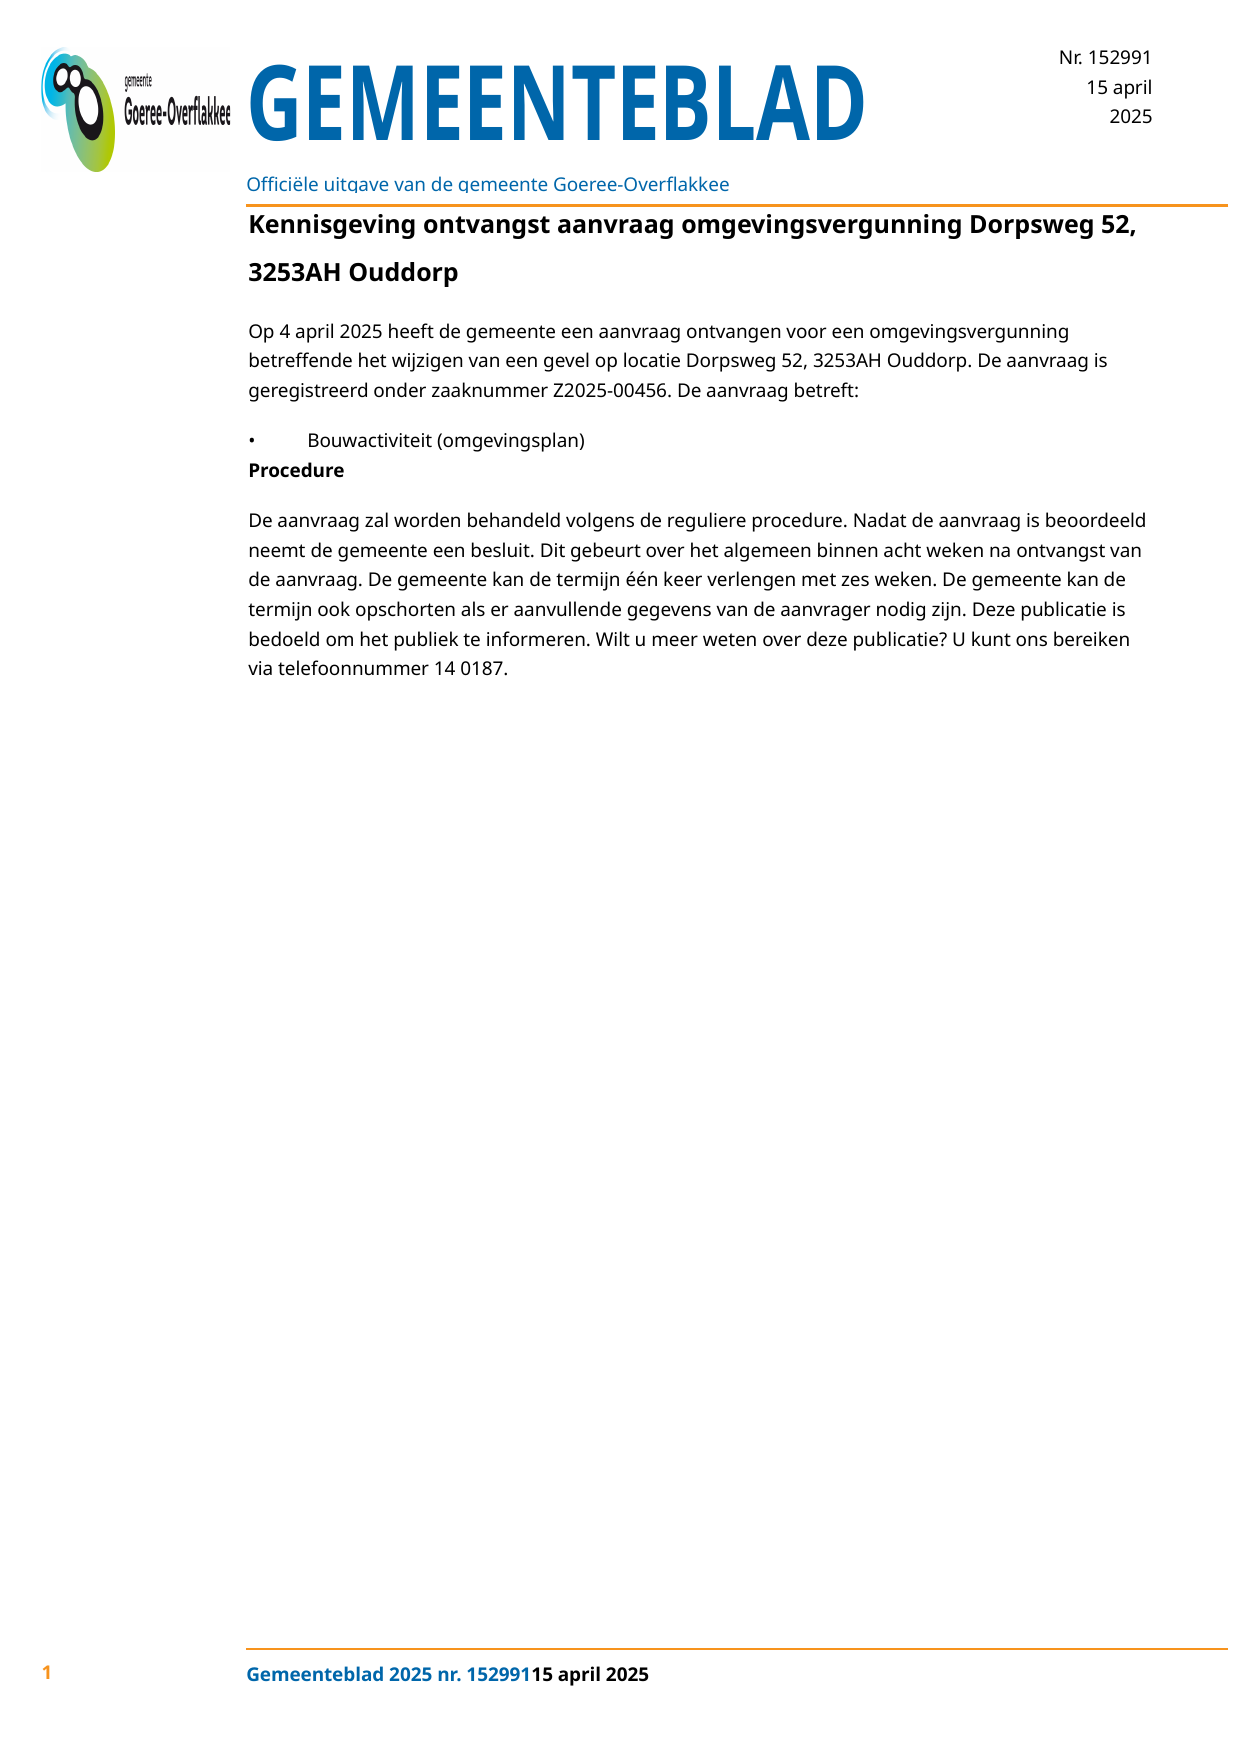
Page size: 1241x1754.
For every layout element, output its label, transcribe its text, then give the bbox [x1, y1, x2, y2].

text Op 4 april 2025 heeft de gemeente een aanvraag ontvangen voor een omgevingsvergunning betreffende het wijzigen van een gevel op locatie Dorpsweg 52, 3253AH Ouddorp. De aanvraag is geregistreerd onder zaaknummer Z2025-00456. De aanvraag betreft: [248, 318, 1152, 403]
text Kennisgeving ontvangst aanvraag omgevingsvergunning Dorpsweg 52, 3253AH Ouddorp [248, 207, 1152, 288]
list Bouwactiviteit (omgevingsplan) [248, 427, 1152, 453]
text De aanvraag zal worden behandeld volgens de reguliere procedure. Nadat de aanvraag is beoordeeld neemt de gemeente een besluit. Dit gebeurt over het algemeen binnen acht weken na ontvangst van de aanvraag. De gemeente kan de termijn één keer verlengen met zes weken. De gemeente kan de termijn ook opschorten als er aanvullende gegevens van de aanvrager nodig zijn. Deze publicatie is bedoeld om het publiek te informeren. Wilt u meer weten over deze publicatie? U kunt ons bereiken via telefoonnummer 14 0187. [248, 507, 1152, 681]
picture [41, 47, 231, 172]
text Procedure [248, 457, 1152, 483]
